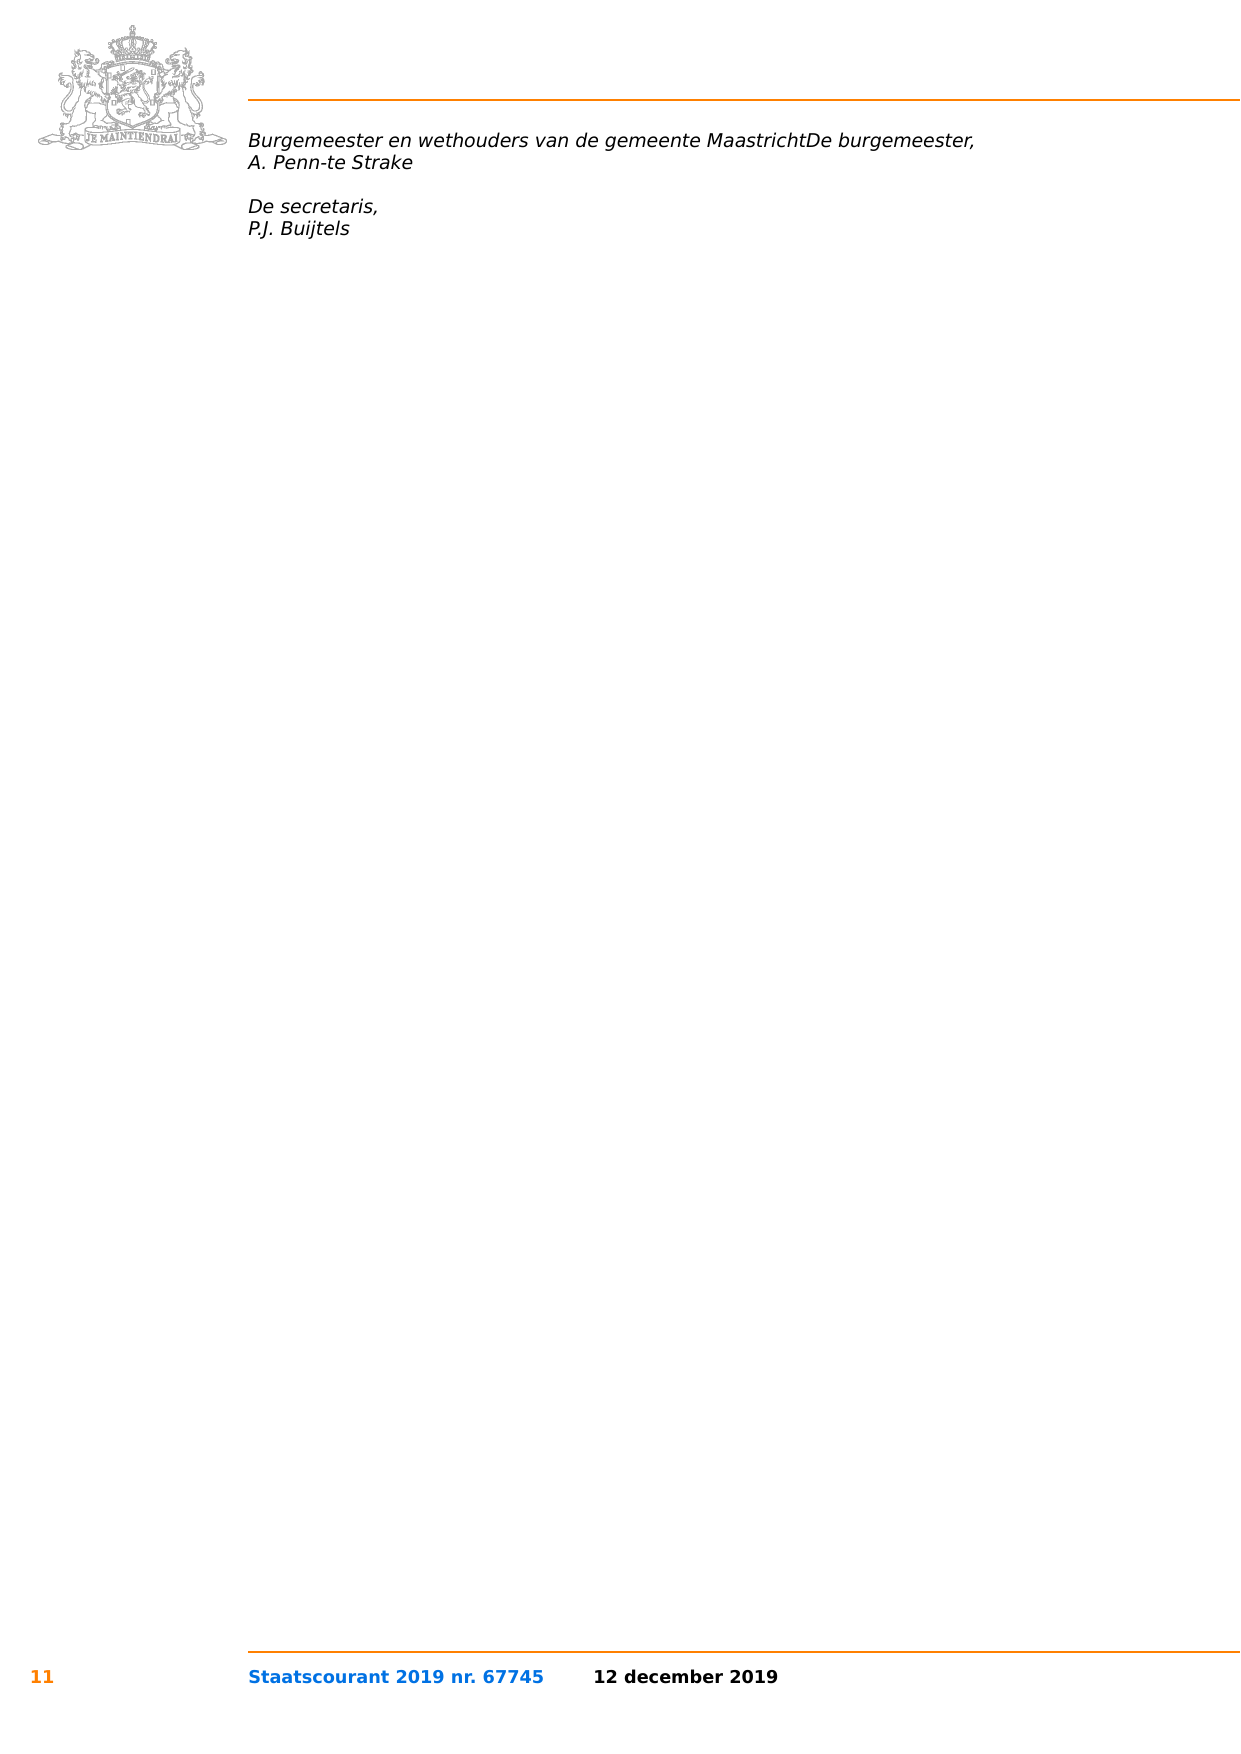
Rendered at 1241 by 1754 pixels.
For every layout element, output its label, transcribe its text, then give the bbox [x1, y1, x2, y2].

picture [38, 25, 227, 150]
text Burgemeester en wethouders van de gemeente MaastrichtDe burgemeester, A. Penn-te Strake [248, 130, 1163, 174]
text De secretaris, P.J. Buijtels [248, 196, 1163, 240]
